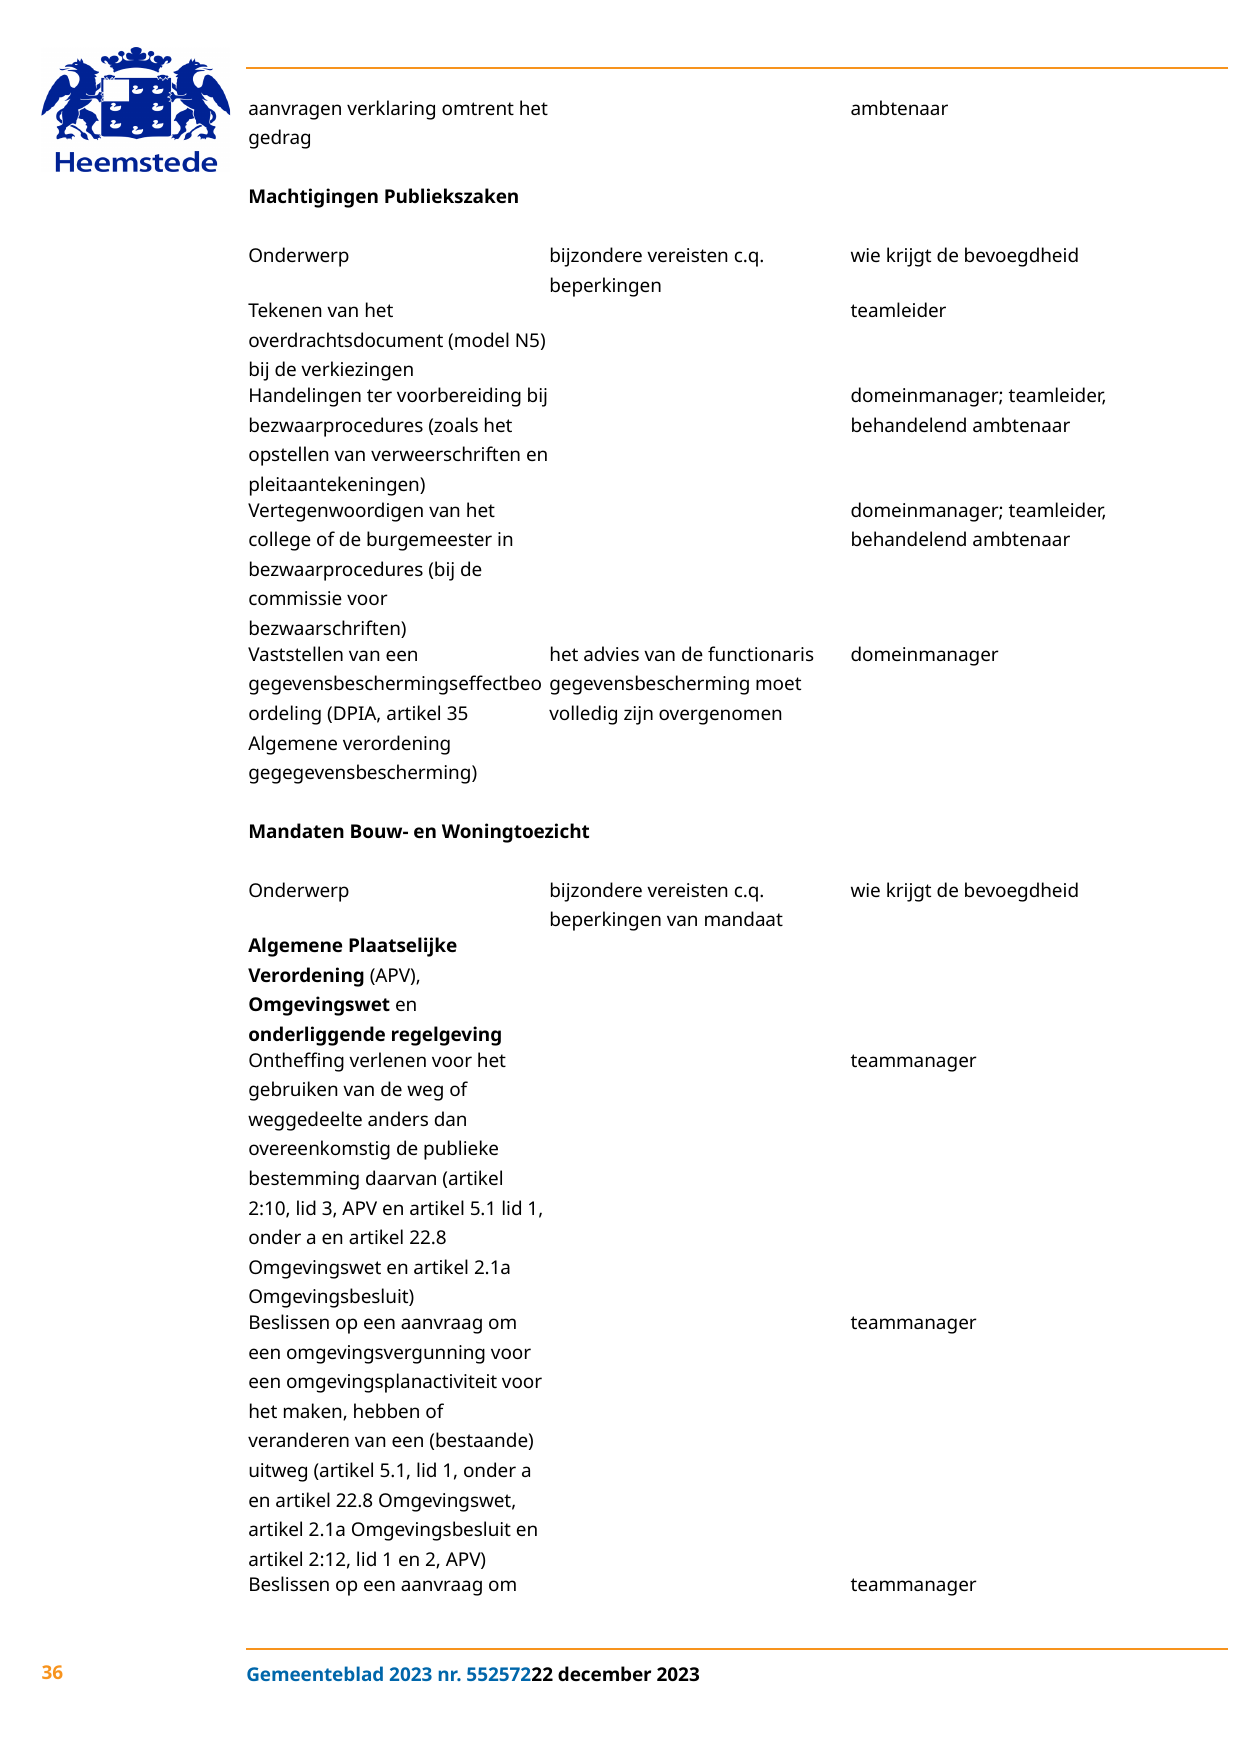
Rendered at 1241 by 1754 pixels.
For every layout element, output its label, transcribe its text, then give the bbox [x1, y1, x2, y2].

table_cell teammanager [850, 1309, 1152, 1572]
table_cell [549, 298, 850, 382]
table_cell [549, 95, 850, 150]
table_cell domeinmanager; teamleider, behandelend ambtenaar [850, 497, 1152, 641]
table_cell [549, 933, 850, 1047]
table_header Onderwerp [248, 242, 549, 297]
table_cell domeinmanager [850, 641, 1152, 785]
table_header bijzondere vereisten c.q. beperkingen van mandaat [549, 877, 850, 932]
table_header Onderwerp [248, 877, 549, 932]
table_cell Beslissen op een aanvraag om een omgevingsvergunning voor een omgevingsplanactiviteit voor het maken, hebben of veranderen van een (bestaande) uitweg (artikel 5.1, lid 1, onder a en artikel 22.8 Omgevingswet, artikel 2.1a Omgevingsbesluit en artikel 2:12, lid 1 en 2, APV) [248, 1309, 549, 1572]
table_cell teamleider [850, 298, 1152, 382]
table_header wie krijgt de bevoegdheid [850, 877, 1152, 932]
table_cell [549, 497, 850, 641]
text Machtigingen Publiekszaken [248, 183, 1152, 209]
table_cell [549, 1309, 850, 1572]
table_cell [549, 1047, 850, 1309]
table_cell Algemene Plaatselijke Verordening (APV), Omgevingswet en onderliggende regelgeving [248, 933, 549, 1047]
table_cell [549, 383, 850, 497]
table_cell ambtenaar [850, 95, 1152, 150]
table_cell aanvragen verklaring omtrent het gedrag [248, 95, 549, 150]
table_cell [549, 1572, 850, 1597]
table_cell Ontheffing verlenen voor het gebruiken van de weg of weggedeelte anders dan overeenkomstig de publieke bestemming daarvan (artikel 2:10, lid 3, APV en artikel 5.1 lid 1, onder a en artikel 22.8 Omgevingswet en artikel 2.1a Omgevingsbesluit) [248, 1047, 549, 1309]
table_cell het advies van de functionaris gegevensbescherming moet volledig zijn overgenomen [549, 641, 850, 785]
table_cell Vertegenwoordigen van het college of de burgemeester in bezwaarprocedures (bij de commissie voor bezwaarschriften) [248, 497, 549, 641]
text Mandaten Bouw- en Woningtoezicht [248, 818, 1152, 843]
table_cell teammanager [850, 1572, 1152, 1597]
table_cell Vaststellen van een gegevensbeschermingseffectbeoordeling (DPIA, artikel 35 Algemene verordening gegegevensbescherming) [248, 641, 549, 785]
table_cell Beslissen op een aanvraag om [248, 1572, 549, 1597]
table_cell [850, 933, 1152, 1047]
table_header bijzondere vereisten c.q. beperkingen [549, 242, 850, 297]
table_cell teammanager [850, 1047, 1152, 1309]
table_cell Tekenen van het overdrachtsdocument (model N5) bij de verkiezingen [248, 298, 549, 382]
table_header wie krijgt de bevoegdheid [850, 242, 1152, 297]
table_cell Handelingen ter voorbereiding bij bezwaarprocedures (zoals het opstellen van verweerschriften en pleitaantekeningen) [248, 383, 549, 497]
table_cell domeinmanager; teamleider, behandelend ambtenaar [850, 383, 1152, 497]
picture [41, 47, 231, 172]
